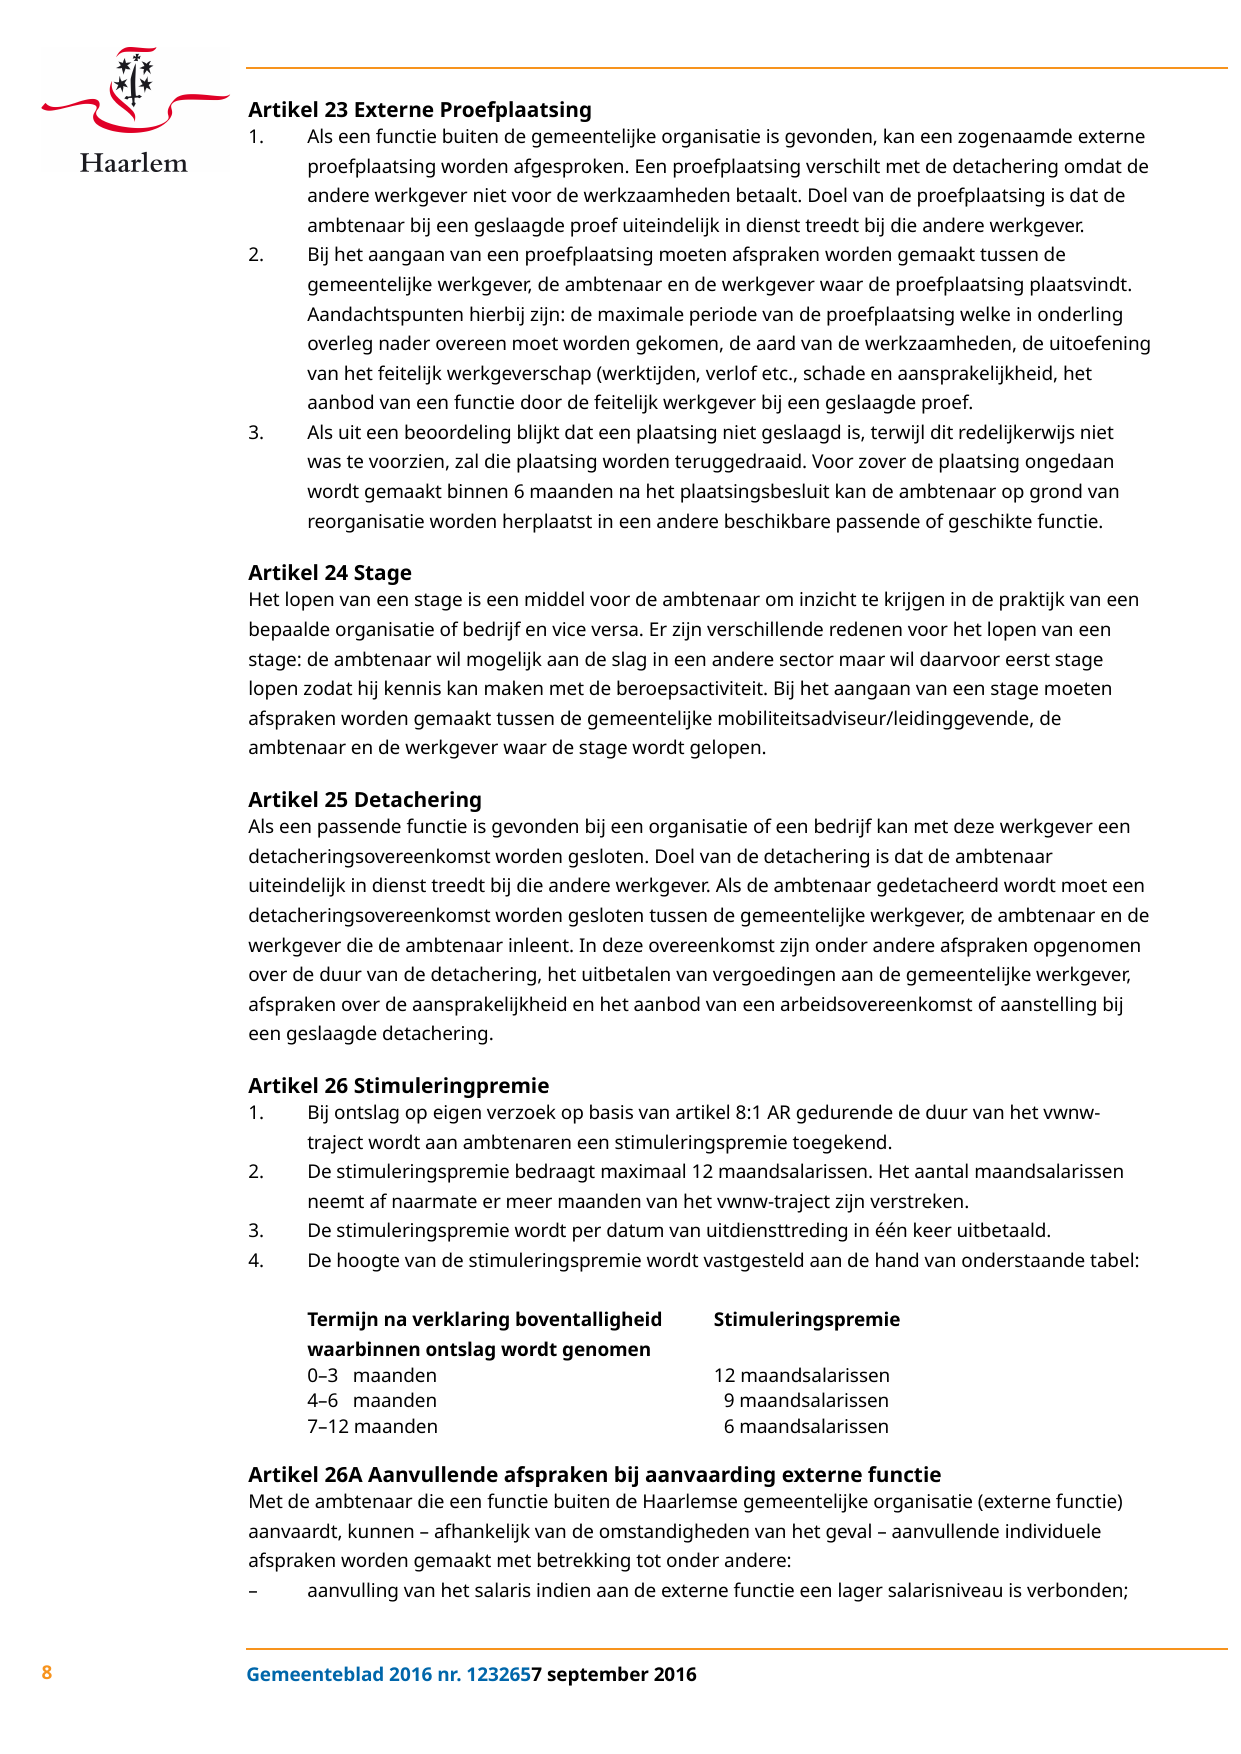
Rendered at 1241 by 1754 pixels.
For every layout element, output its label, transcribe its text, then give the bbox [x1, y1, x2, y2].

list De stimuleringspremie bedraagt maximaal 12 maandsalarissen. Het aantal maandsalarissen neemt af naarmate er meer maanden van het vwnw-traject zijn verstreken. [248, 1158, 1152, 1214]
list Bij het aangaan van een proefplaatsing moeten afspraken worden gemaakt tussen de gemeentelijke werkgever, de ambtenaar en de werkgever waar de proefplaatsing plaatsvindt. Aandachtspunten hierbij zijn: de maximale periode van de proefplaatsing welke in onderling overleg nader overeen moet worden gekomen, de aard van de werkzaamheden, de uitoefening van het feitelijk werkgeverschap (werktijden, verlof etc., schade en aansprakelijkheid, het aanbod van een functie door de feitelijk werkgever bij een geslaagde proef. [248, 242, 1152, 415]
list aanvulling van het salaris indien aan de externe functie een lager salarisniveau is verbonden; [248, 1577, 1152, 1603]
table_cell 0–3 maanden [307, 1362, 714, 1388]
table_header Termijn na verklaring boventalligheid waarbinnen ontslag wordt genomen [307, 1307, 714, 1362]
text Artikel 26 Stimuleringpremie [248, 1071, 1152, 1099]
table_cell 9 maandsalarissen [714, 1388, 1211, 1413]
text Artikel 24 Stage [248, 558, 1152, 587]
text Als een passende functie is gevonden bij een organisatie of een bedrijf kan met deze werkgever een detacheringsovereenkomst worden gesloten. Doel van de detachering is dat de ambtenaar uiteindelijk in dienst treedt bij die andere werkgever. Als de ambtenaar gedetacheerd wordt moet een detacheringsovereenkomst worden gesloten tussen de gemeentelijke werkgever, de ambtenaar en de werkgever die de ambtenaar inleent. In deze overeenkomst zijn onder andere afspraken opgenomen over de duur van de detachering, het uitbetalen van vergoedingen aan de gemeentelijke werkgever, afspraken over de aansprakelijkheid en het aanbod van een arbeidsovereenkomst of aanstelling bij een geslaagde detachering. [248, 813, 1152, 1046]
list Als een functie buiten de gemeentelijke organisatie is gevonden, kan een zogenaamde externe proefplaatsing worden afgesproken. Een proefplaatsing verschilt met de detachering omdat de andere werkgever niet voor de werkzaamheden betaalt. Doel van de proefplaatsing is dat de ambtenaar bij een geslaagde proef uiteindelijk in dienst treedt bij die andere werkgever. [248, 123, 1152, 238]
text Artikel 26A Aanvullende afspraken bij aanvaarding externe functie [248, 1460, 1152, 1488]
text Artikel 25 Detachering [248, 785, 1152, 813]
text Met de ambtenaar die een functie buiten de Haarlemse gemeentelijke organisatie (externe functie) aanvaardt, kunnen – afhankelijk van de omstandigheden van het geval – aanvullende individuele afspraken worden gemaakt met betrekking tot onder andere: [248, 1488, 1152, 1573]
picture [41, 47, 231, 172]
list De hoogte van de stimuleringspremie wordt vastgesteld aan de hand van onderstaande tabel: [248, 1247, 1152, 1273]
table_cell 12 maandsalarissen [714, 1362, 1211, 1388]
table_header Stimuleringspremie [714, 1307, 1211, 1362]
list Bij ontslag op eigen verzoek op basis van artikel 8:1 AR gedurende de duur van het vwnw-traject wordt aan ambtenaren een stimuleringspremie toegekend. [248, 1099, 1152, 1155]
list De stimuleringspremie wordt per datum van uitdiensttreding in één keer uitbetaald. [248, 1218, 1152, 1243]
text Het lopen van een stage is een middel voor de ambtenaar om inzicht te krijgen in de praktijk van een bepaalde organisatie of bedrijf en vice versa. Er zijn verschillende redenen voor het lopen van een stage: de ambtenaar wil mogelijk aan de slag in een andere sector maar wil daarvoor eerst stage lopen zodat hij kennis kan maken met de beroepsactiviteit. Bij het aangaan van een stage moeten afspraken worden gemaakt tussen de gemeentelijke mobiliteitsadviseur/leidinggevende, de ambtenaar en de werkgever waar de stage wordt gelopen. [248, 587, 1152, 760]
table_cell 7–12 maanden [307, 1413, 714, 1439]
table_cell 6 maandsalarissen [714, 1413, 1211, 1439]
text Artikel 23 Externe Proefplaatsing [248, 95, 1152, 123]
list Als uit een beoordeling blijkt dat een plaatsing niet geslaagd is, terwijl dit redelijkerwijs niet was te voorzien, zal die plaatsing worden teruggedraaid. Voor zover de plaatsing ongedaan wordt gemaakt binnen 6 maanden na het plaatsingsbesluit kan de ambtenaar op grond van reorganisatie worden herplaatst in een andere beschikbare passende of geschikte functie. [248, 419, 1152, 533]
table_cell 4–6 maanden [307, 1388, 714, 1413]
